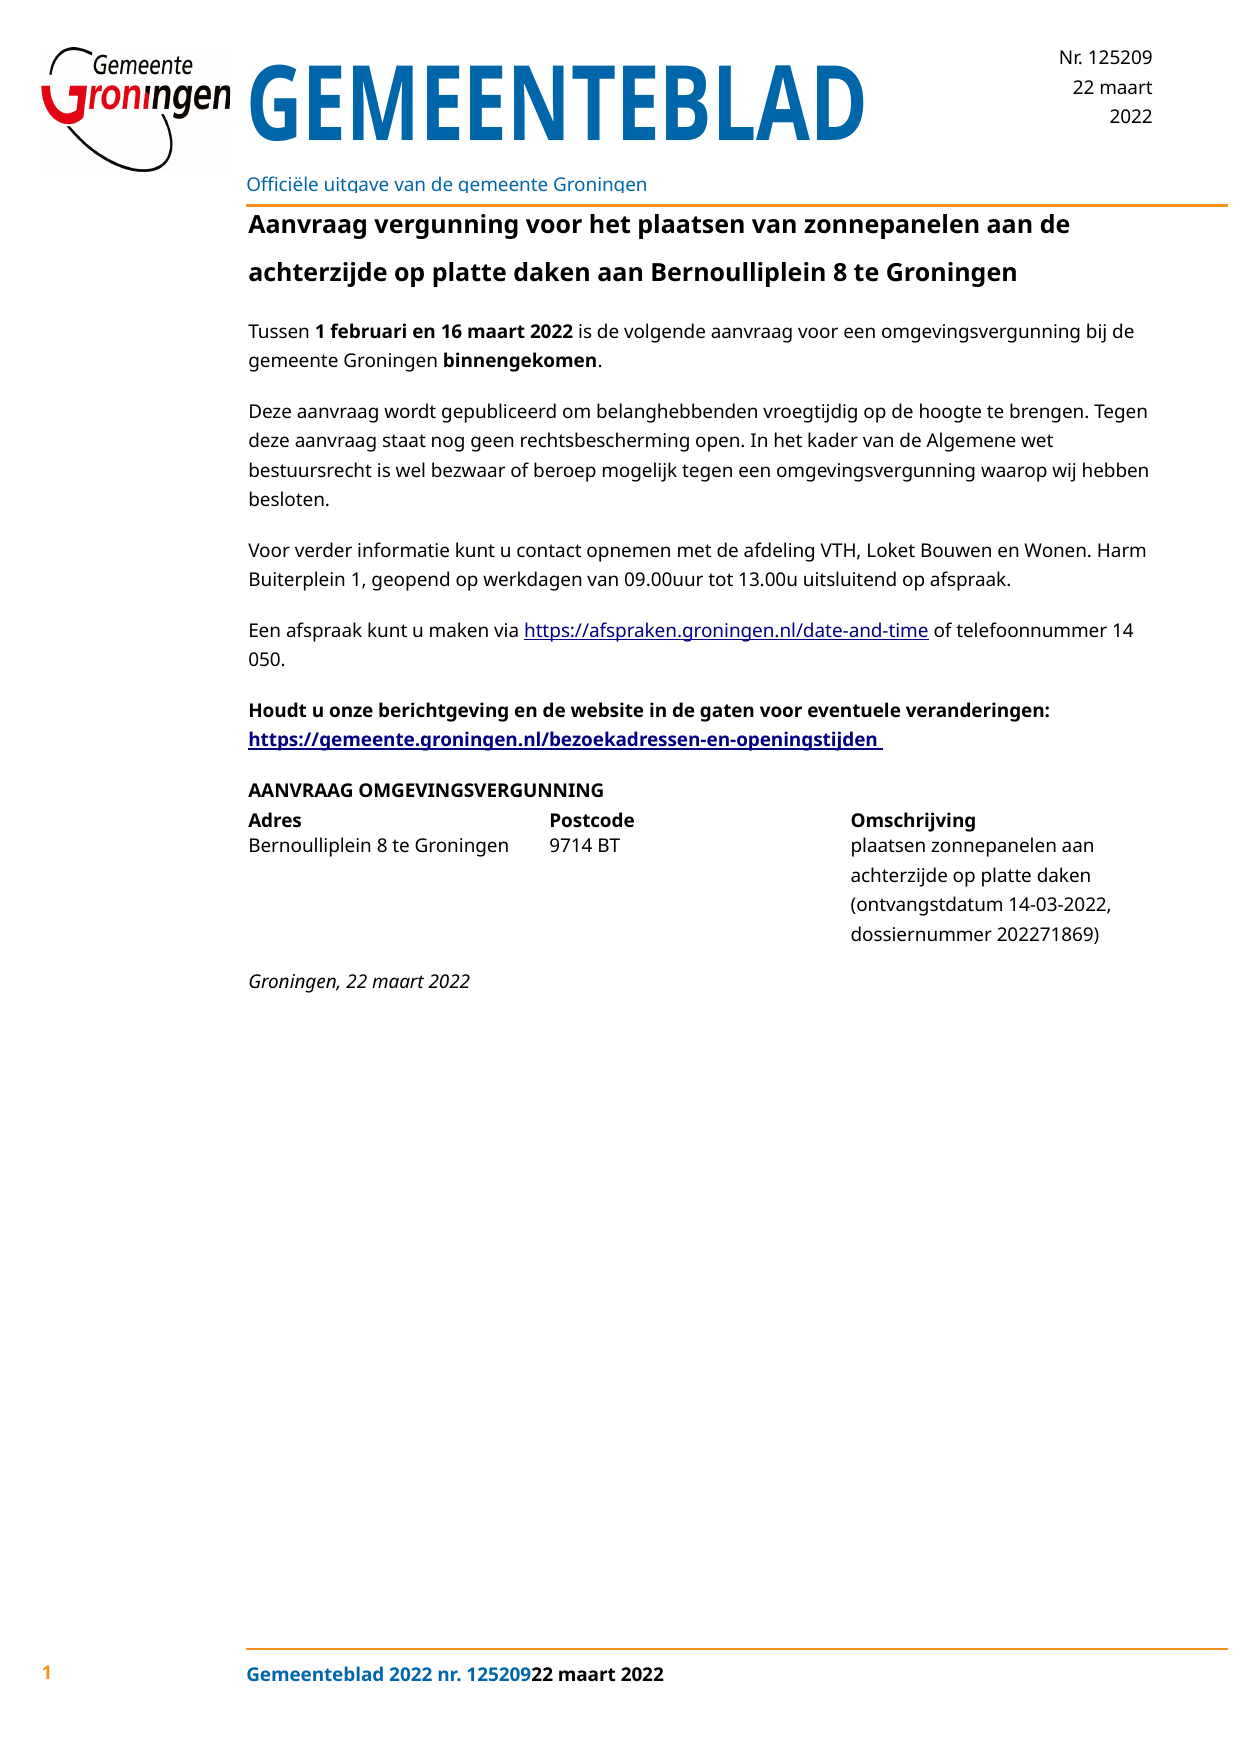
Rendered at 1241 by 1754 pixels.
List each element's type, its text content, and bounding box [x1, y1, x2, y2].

table_header Omschrijving [850, 807, 1152, 832]
text Groningen, 22 maart 2022 [248, 968, 1152, 994]
table_header Postcode [549, 807, 850, 832]
table_cell 9714 BT [549, 833, 850, 947]
text Aanvraag vergunning voor het plaatsen van zonnepanelen aan de achterzijde op platte daken aan Bernoulliplein 8 te Groningen [248, 207, 1152, 288]
table_header Adres [248, 807, 549, 832]
table_cell plaatsen zonnepanelen aan achterzijde op platte daken (ontvangstdatum 14-03-2022, dossiernummer 202271869) [850, 833, 1152, 947]
picture [41, 47, 231, 172]
text Houdt u onze berichtgeving en de website in de gaten voor eventuele veranderingen: https://gemeente.groningen.nl/bezoekadressen-en-openingstijden [248, 697, 1152, 752]
text Een afspraak kunt u maken via https://afspraken.groningen.nl/date-and-time of telefoonnummer 14 050. [248, 617, 1152, 672]
text AANVRAAG OMGEVINGSVERGUNNING [248, 777, 1152, 803]
text Voor verder informatie kunt u contact opnemen met de afdeling VTH, Loket Bouwen en Wonen. Harm Buiterplein 1, geopend op werkdagen van 09.00uur tot 13.00u uitsluitend op afspraak. [248, 537, 1152, 592]
table_cell Bernoulliplein 8 te Groningen [248, 833, 549, 947]
text Deze aanvraag wordt gepubliceerd om belanghebbenden vroegtijdig op de hoogte te brengen. Tegen deze aanvraag staat nog geen rechtsbescherming open. In het kader van de Algemene wet bestuursrecht is wel bezwaar of beroep mogelijk tegen een omgevingsvergunning waarop wij hebben besloten. [248, 398, 1152, 512]
text Tussen 1 februari en 16 maart 2022 is de volgende aanvraag voor een omgevingsvergunning bij de gemeente Groningen binnengekomen. [248, 318, 1152, 373]
